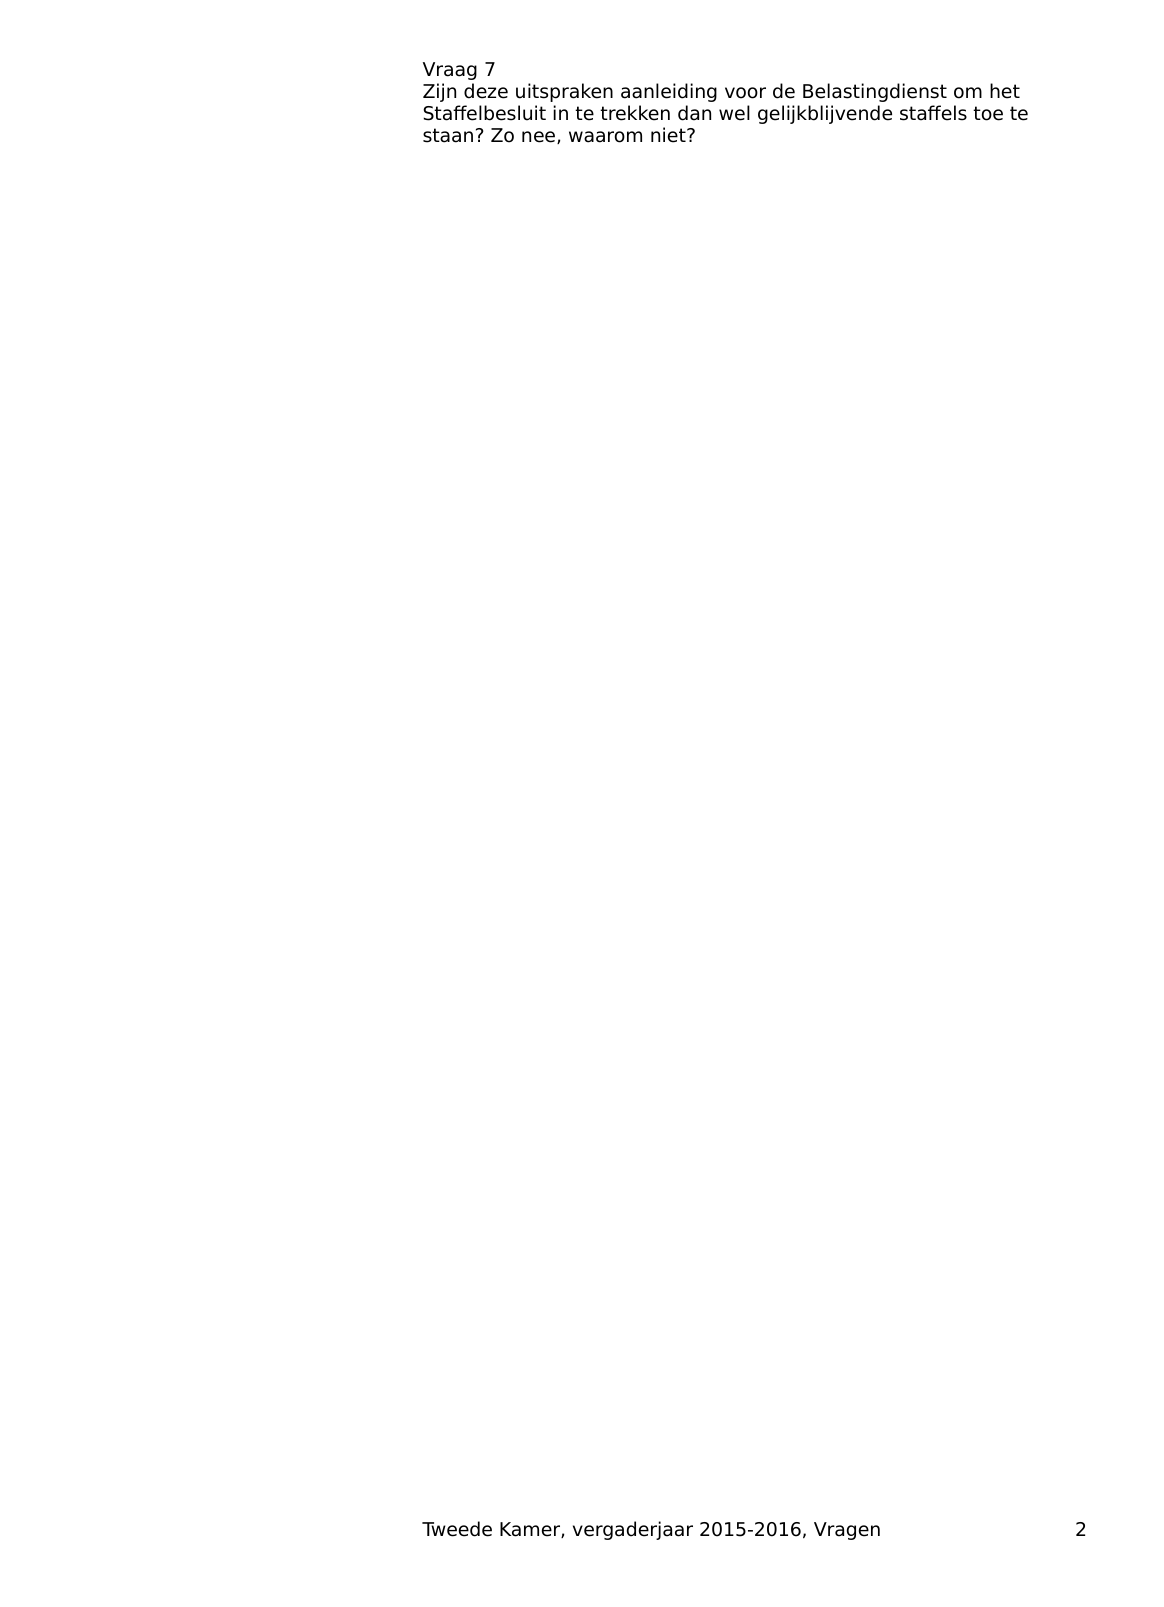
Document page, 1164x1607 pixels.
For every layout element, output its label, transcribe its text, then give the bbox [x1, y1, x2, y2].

text Vraag 7 [422, 59, 1087, 81]
text Zijn deze uitspraken aanleiding voor de Belastingdienst om het Staffelbesluit in te trekken dan wel gelijkblijvende staffels toe te staan? Zo nee, waarom niet? [422, 81, 1087, 147]
